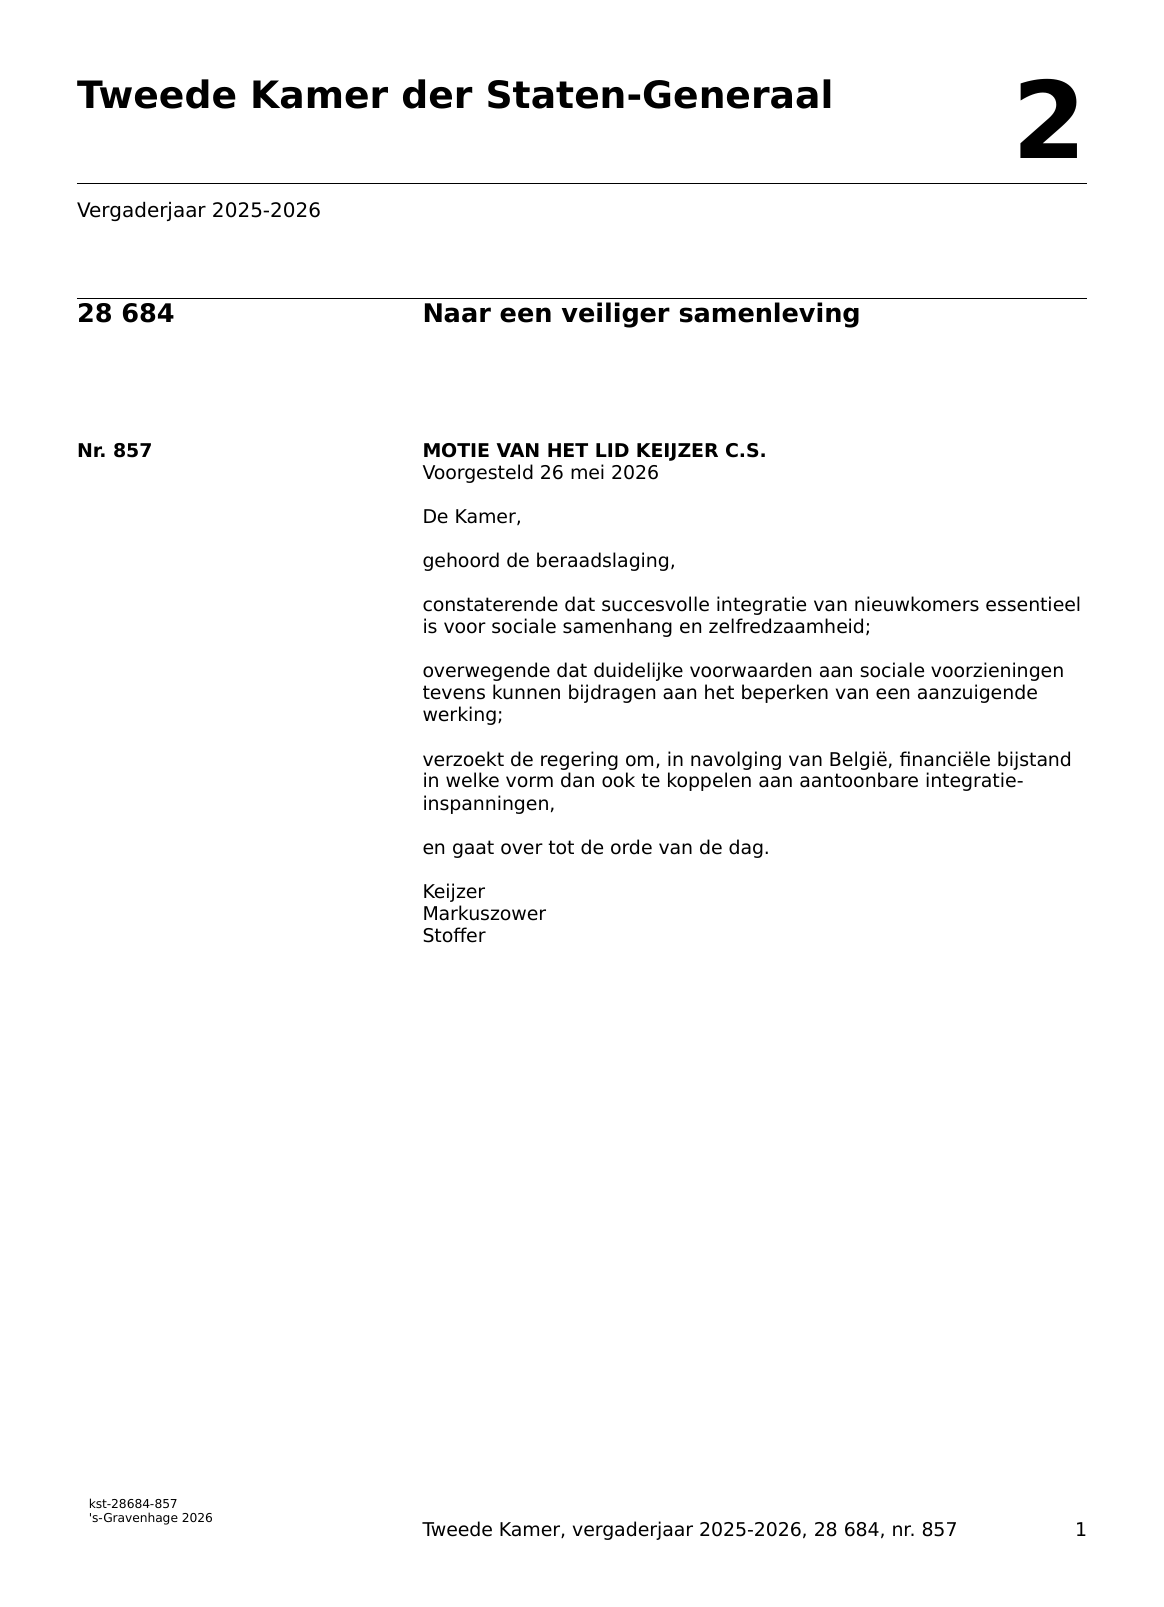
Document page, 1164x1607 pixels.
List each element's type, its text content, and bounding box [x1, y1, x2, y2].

text Markuszower [422, 903, 1087, 925]
text Stoffer [422, 925, 1087, 947]
table_header Tweede Kamer der Staten-Generaal [77, 59, 886, 183]
text gehoord de beraadslaging, [422, 550, 1087, 572]
table_header 2 [886, 59, 1087, 183]
text verzoekt de regering om, in navolging van België, financiële bijstand in welke vorm dan ook te koppelen aan aantoonbare integratie-inspanningen, [422, 748, 1087, 814]
text Voorgesteld 26 mei 2026 [422, 462, 1087, 484]
text De Kamer, [422, 506, 1087, 528]
subtitle Nr. 857 MOTIE VAN HET LID KEIJZER C.S. [77, 440, 1087, 462]
table_cell Vergaderjaar 2025-2026 [77, 184, 1087, 298]
text overwegende dat duidelijke voorwaarden aan sociale voorzieningen tevens kunnen bijdragen aan het beperken van een aanzuigende werking; [422, 660, 1087, 726]
text Keijzer [422, 881, 1087, 903]
text en gaat over tot de orde van de dag. [422, 837, 1087, 858]
subtitle 28 684 Naar een veiliger samenleving [77, 299, 1087, 329]
text kst-28684-857 [88, 1497, 323, 1511]
text 's-Gravenhage 2026 [88, 1511, 323, 1525]
text constaterende dat succesvolle integratie van nieuwkomers essentieel is voor sociale samenhang en zelfredzaamheid; [422, 594, 1087, 638]
